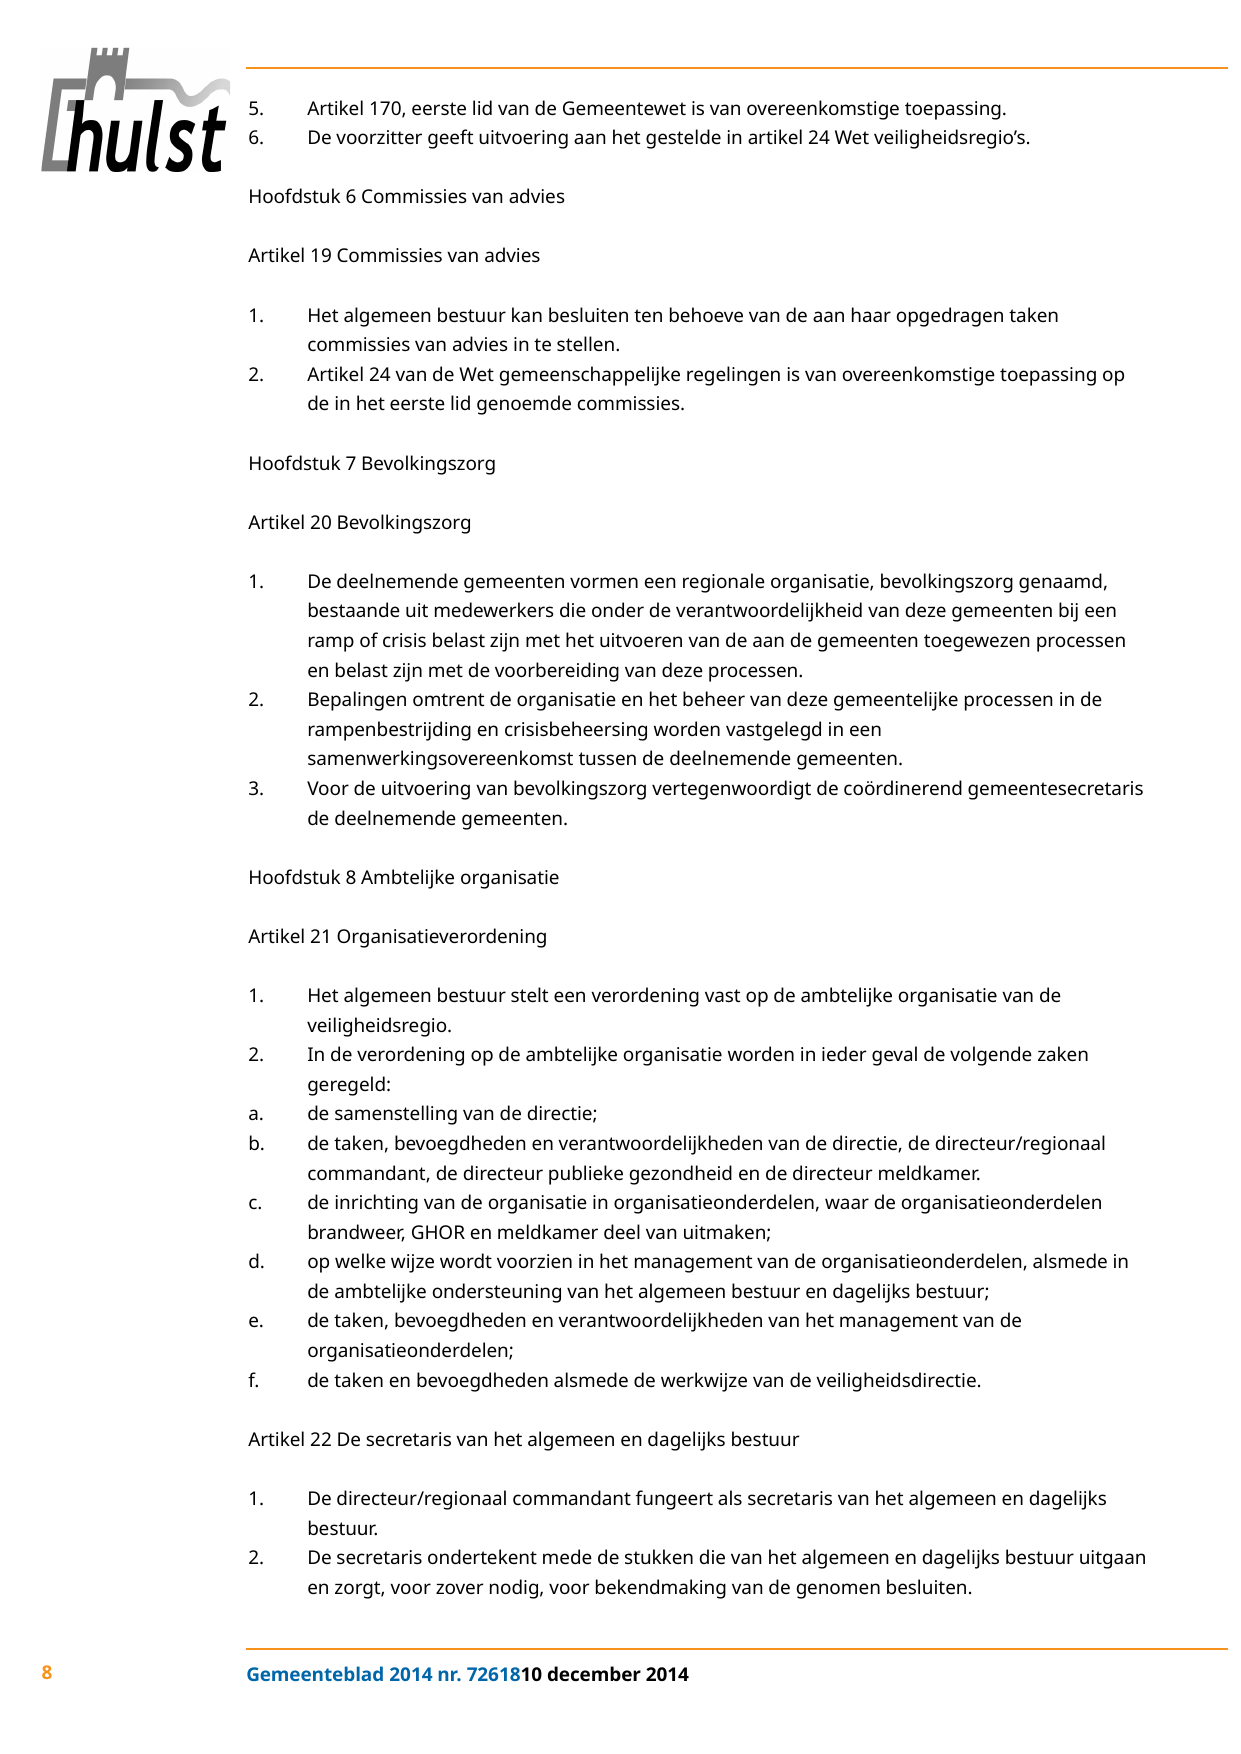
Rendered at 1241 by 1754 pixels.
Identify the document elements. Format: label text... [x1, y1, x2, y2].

list De secretaris ondertekent mede de stukken die van het algemeen en dagelijks bestuur uitgaan en zorgt, voor zover nodig, voor bekendmaking van de genomen besluiten. [248, 1544, 1152, 1600]
text Hoofdstuk 6 Commissies van advies [248, 183, 1152, 209]
list de inrichting van de organisatie in organisatieonderdelen, waar de organisatieonderdelen brandweer, GHOR en meldkamer deel van uitmaken; [248, 1189, 1152, 1245]
list De voorzitter geeft uitvoering aan het gestelde in artikel 24 Wet veiligheidsregio’s. [248, 124, 1152, 150]
list Het algemeen bestuur stelt een verordening vast op de ambtelijke organisatie van de veiligheidsregio. [248, 982, 1152, 1038]
list Voor de uitvoering van bevolkingszorg vertegenwoordigt de coördinerend gemeentesecretaris de deelnemende gemeenten. [248, 775, 1152, 831]
list In de verordening op de ambtelijke organisatie worden in ieder geval de volgende zaken geregeld: [248, 1041, 1152, 1097]
list op welke wijze wordt voorzien in het management van de organisatieonderdelen, alsmede in de ambtelijke ondersteuning van het algemeen bestuur en dagelijks bestuur; [248, 1248, 1152, 1304]
list Artikel 170, eerste lid van de Gemeentewet is van overeenkomstige toepassing. [248, 95, 1152, 121]
list Bepalingen omtrent de organisatie en het beheer van deze gemeentelijke processen in de rampenbestrijding en crisisbeheersing worden vastgelegd in een samenwerkingsovereenkomst tussen de deelnemende gemeenten. [248, 686, 1152, 771]
list Het algemeen bestuur kan besluiten ten behoeve van de aan haar opgedragen taken commissies van advies in te stellen. [248, 302, 1152, 357]
text Hoofdstuk 7 Bevolkingszorg [248, 450, 1152, 476]
list de samenstelling van de directie; [248, 1101, 1152, 1126]
picture [41, 47, 231, 172]
list De deelnemende gemeenten vormen een regionale organisatie, bevolkingszorg genaamd, bestaande uit medewerkers die onder de verantwoordelijkheid van deze gemeenten bij een ramp of crisis belast zijn met het uitvoeren van de aan de gemeenten toegewezen processen en belast zijn met de voorbereiding van deze processen. [248, 568, 1152, 683]
list de taken, bevoegdheden en verantwoordelijkheden van het management van de organisatieonderdelen; [248, 1308, 1152, 1363]
text Artikel 22 De secretaris van het algemeen en dagelijks bestuur [248, 1426, 1152, 1452]
list De directeur/regionaal commandant fungeert als secretaris van het algemeen en dagelijks bestuur. [248, 1485, 1152, 1541]
text Artikel 21 Organisatieverordening [248, 923, 1152, 949]
text Hoofdstuk 8 Ambtelijke organisatie [248, 864, 1152, 890]
list de taken en bevoegdheden alsmede de werkwijze van de veiligheidsdirectie. [248, 1367, 1152, 1393]
list de taken, bevoegdheden en verantwoordelijkheden van de directie, de directeur/regionaal commandant, de directeur publieke gezondheid en de directeur meldkamer. [248, 1130, 1152, 1186]
text Artikel 19 Commissies van advies [248, 243, 1152, 268]
list Artikel 24 van de Wet gemeenschappelijke regelingen is van overeenkomstige toepassing op de in het eerste lid genoemde commissies. [248, 361, 1152, 416]
text Artikel 20 Bevolkingszorg [248, 509, 1152, 535]
